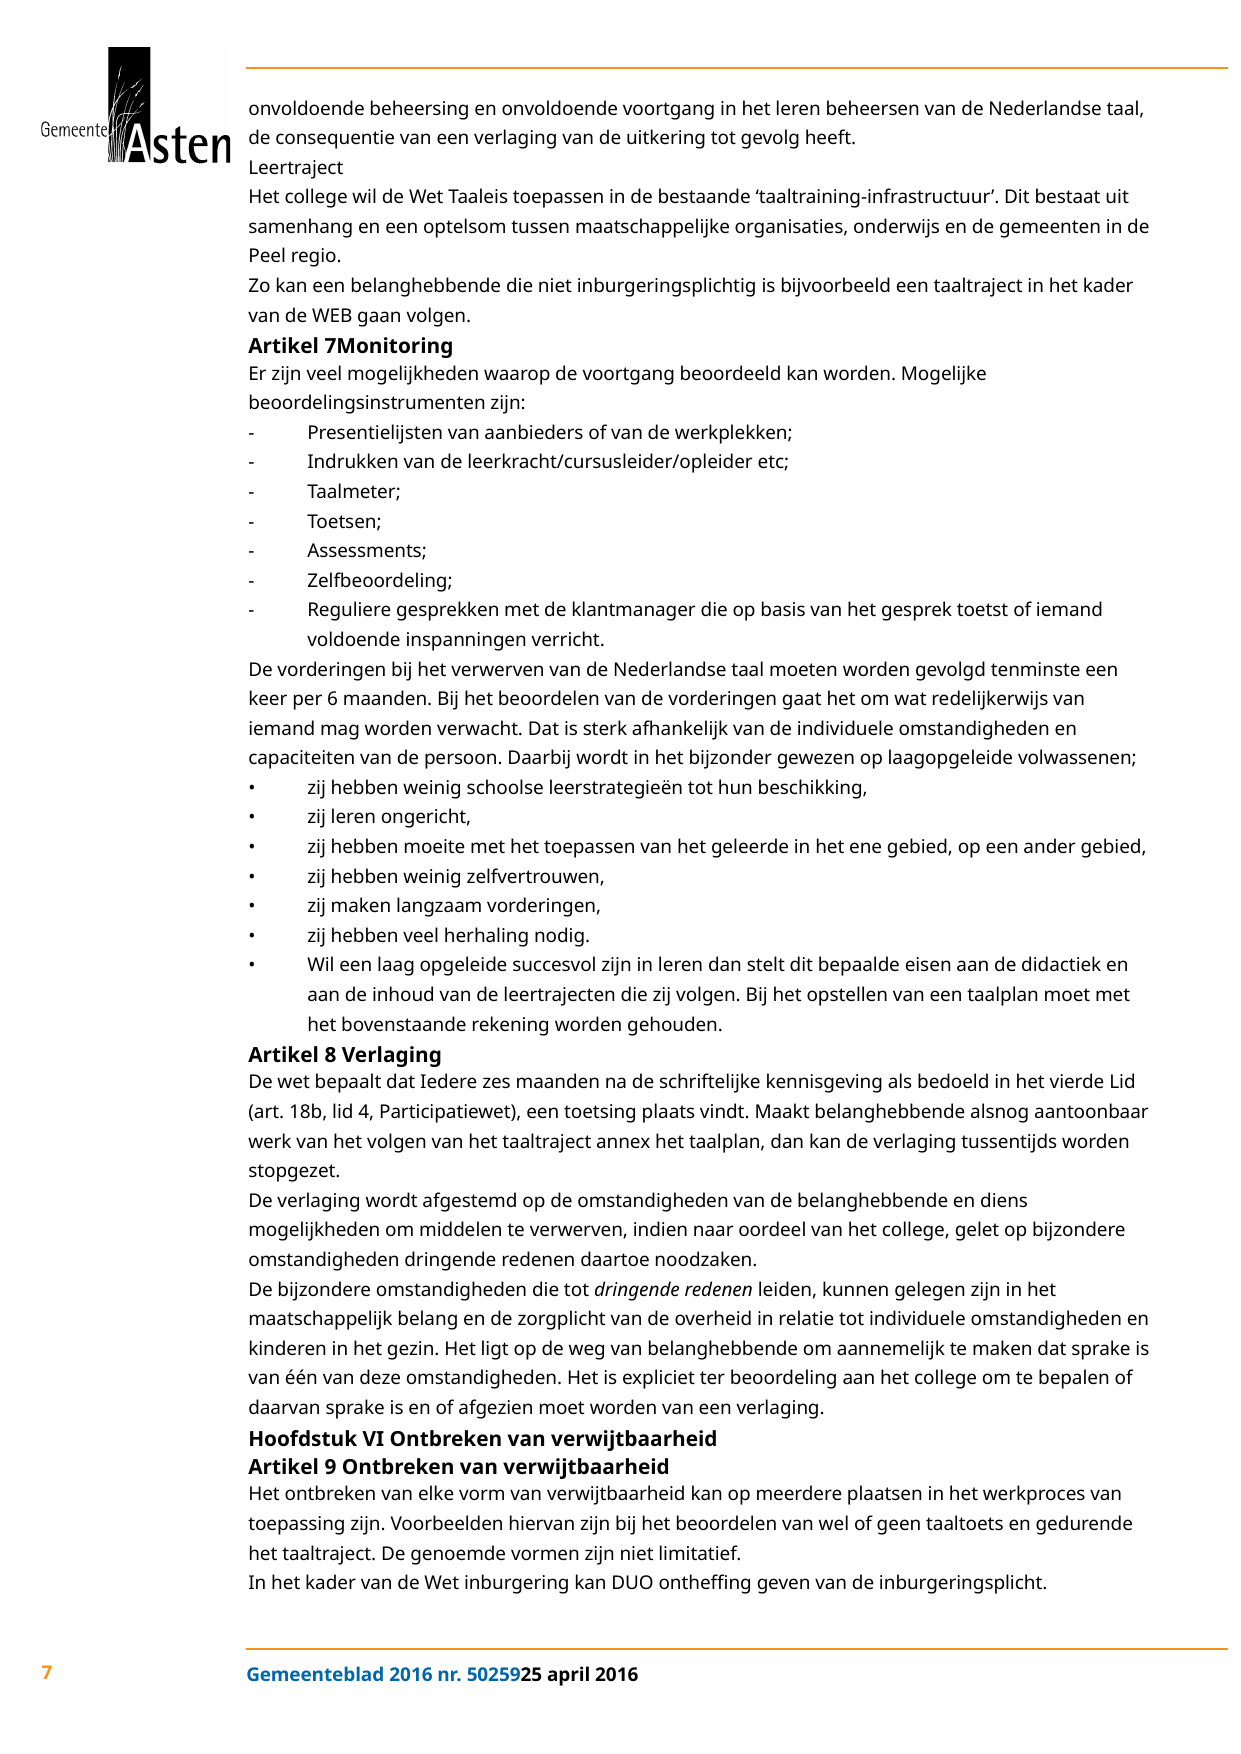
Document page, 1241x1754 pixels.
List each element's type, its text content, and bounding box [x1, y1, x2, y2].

list Indrukken van de leerkracht/cursusleider/opleider etc; [248, 449, 1152, 474]
list zij hebben moeite met het toepassen van het geleerde in het ene gebied, op een ander gebied, [248, 833, 1152, 859]
text Het ontbreken van elke vorm van verwijtbaarheid kan op meerdere plaatsen in het werkproces van toepassing zijn. Voorbeelden hiervan zijn bij het beoordelen van wel of geen taaltoets en gedurende het taaltraject. De genoemde vormen zijn niet limitatief. [248, 1481, 1152, 1566]
text In het kader van de Wet inburgering kan DUO ontheffing geven van de inburgeringsplicht. [248, 1569, 1152, 1595]
text Leertraject [248, 154, 1152, 180]
list zij hebben veel herhaling nodig. [248, 922, 1152, 948]
text Hoofdstuk VI Ontbreken van verwijtbaarheid [248, 1424, 1152, 1452]
text Artikel 9 Ontbreken van verwijtbaarheid [248, 1452, 1152, 1481]
text onvoldoende beheersing en onvoldoende voortgang in het leren beheersen van de Nederlandse taal, de consequentie van een verlaging van de uitkering tot gevolg heeft. [248, 95, 1152, 150]
list zij leren ongericht, [248, 804, 1152, 829]
picture [41, 47, 231, 172]
list zij maken langzaam vorderingen, [248, 892, 1152, 918]
text Er zijn veel mogelijkheden waarop de voortgang beoordeeld kan worden. Mogelijke beoordelingsinstrumenten zijn: [248, 360, 1152, 415]
list Assessments; [248, 537, 1152, 563]
list Zelfbeoordeling; [248, 567, 1152, 593]
text Het college wil de Wet Taaleis toepassen in de bestaande ‘taaltraining-infrastructuur’. Dit bestaat uit samenhang en een optelsom tussen maatschappelijke organisaties, onderwijs en de gemeenten in de Peel regio. [248, 183, 1152, 268]
list Toetsen; [248, 508, 1152, 533]
list Taalmeter; [248, 478, 1152, 504]
text Zo kan een belanghebbende die niet inburgeringsplichtig is bijvoorbeeld een taaltraject in het kader van de WEB gaan volgen. [248, 272, 1152, 328]
text Artikel 8 Verlaging [248, 1040, 1152, 1069]
list Presentielijsten van aanbieders of van de werkplekken; [248, 419, 1152, 445]
text Artikel 7Monitoring [248, 331, 1152, 360]
text De wet bepaalt dat Iedere zes maanden na de schriftelijke kennisgeving als bedoeld in het vierde Lid (art. 18b, lid 4, Participatiewet), een toetsing plaats vindt. Maakt belanghebbende alsnog aantoonbaar werk van het volgen van het taaltraject annex het taalplan, dan kan de verlaging tussentijds worden stopgezet. [248, 1069, 1152, 1183]
list Wil een laag opgeleide succesvol zijn in leren dan stelt dit bepaalde eisen aan de didactiek en aan de inhoud van de leertrajecten die zij volgen. Bij het opstellen van een taalplan moet met het bovenstaande rekening worden gehouden. [248, 952, 1152, 1036]
text De vorderingen bij het verwerven van de Nederlandse taal moeten worden gevolgd tenminste een keer per 6 maanden. Bij het beoordelen van de vorderingen gaat het om wat redelijkerwijs van iemand mag worden verwacht. Dat is sterk afhankelijk van de individuele omstandigheden en capaciteiten van de persoon. Daarbij wordt in het bijzonder gewezen op laagopgeleide volwassenen; [248, 656, 1152, 770]
list zij hebben weinig schoolse leerstrategieën tot hun beschikking, [248, 774, 1152, 800]
text De verlaging wordt afgestemd op de omstandigheden van de belanghebbende en diens mogelijkheden om middelen te verwerven, indien naar oordeel van het college, gelet op bijzondere omstandigheden dringende redenen daartoe noodzaken. [248, 1187, 1152, 1272]
text De bijzondere omstandigheden die tot dringende redenen leiden, kunnen gelegen zijn in het maatschappelijk belang en de zorgplicht van de overheid in relatie tot individuele omstandigheden en kinderen in het gezin. Het ligt op de weg van belanghebbende om aannemelijk te maken dat sprake is van één van deze omstandigheden. Het is expliciet ter beoordeling aan het college om te bepalen of daarvan sprake is en of afgezien moet worden van een verlaging. [248, 1276, 1152, 1420]
list Reguliere gesprekken met de klantmanager die op basis van het gesprek toetst of iemand voldoende inspanningen verricht. [248, 597, 1152, 652]
list zij hebben weinig zelfvertrouwen, [248, 863, 1152, 888]
